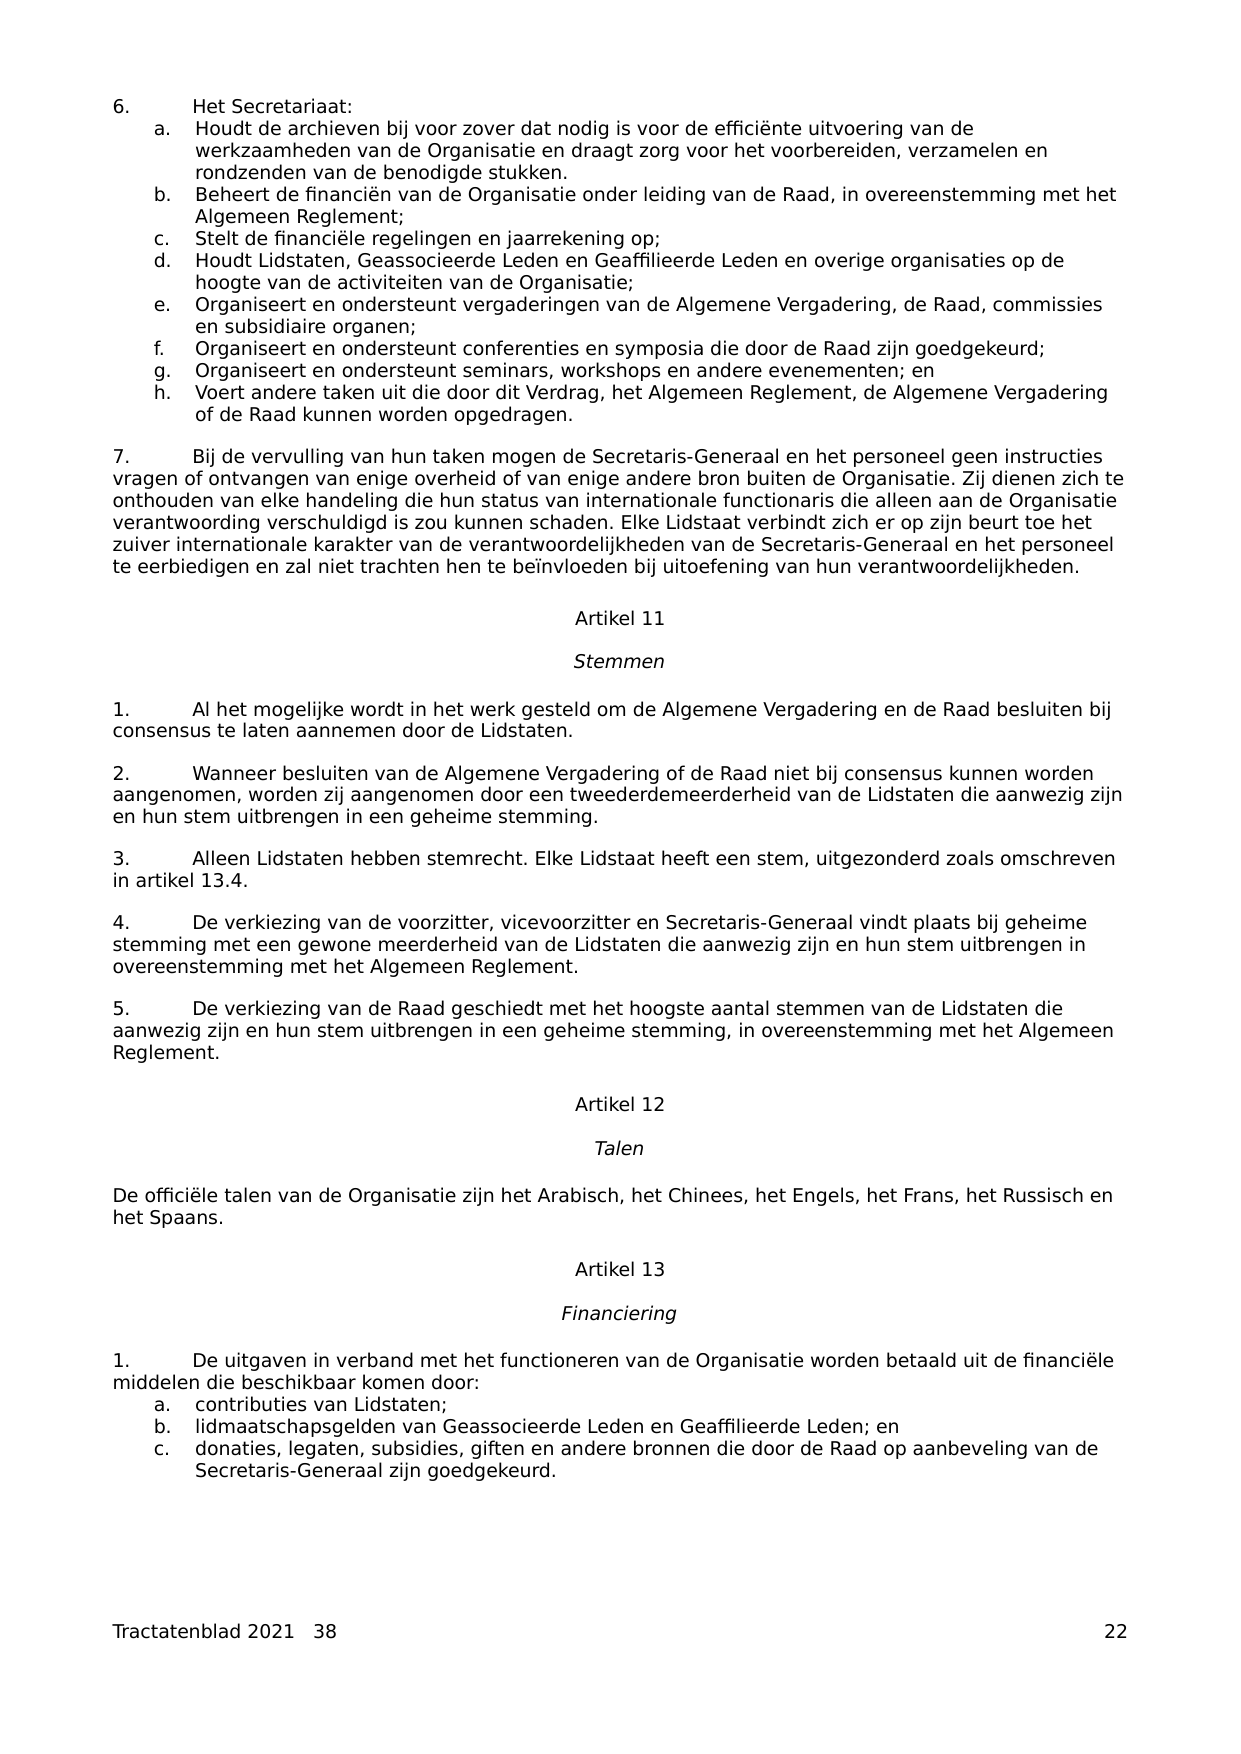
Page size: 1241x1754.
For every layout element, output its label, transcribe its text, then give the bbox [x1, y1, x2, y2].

text h. Voert andere taken uit die door dit Verdrag, het Algemeen Reglement, de Algemene Vergadering of de Raad kunnen worden opgedragen. [153, 382, 1128, 426]
subtitle Artikel 11 Stemmen [112, 607, 1128, 673]
text 1. De uitgaven in verband met het functioneren van de Organisatie worden betaald uit de financiële middelen die beschikbaar komen door: [112, 1350, 1128, 1394]
text 3. Alleen Lidstaten hebben stemrecht. Elke Lidstaat heeft een stem, uitgezonderd zoals omschreven in artikel 13.4. [112, 848, 1128, 892]
text 7. Bij de vervulling van hun taken mogen de Secretaris-Generaal en het personeel geen instructies vragen of ontvangen van enige overheid of van enige andere bron buiten de Organisatie. Zij dienen zich te onthouden van elke handeling die hun status van internationale functionaris die alleen aan de Organisatie verantwoording verschuldigd is zou kunnen schaden. Elke Lidstaat verbindt zich er op zijn beurt toe het zuiver internationale karakter van de verantwoordelijkheden van de Secretaris-Generaal en het personeel te eerbiedigen en zal niet trachten hen te beïnvloeden bij uitoefening van hun verantwoordelijkheden. [112, 446, 1128, 577]
text c. Stelt de financiële regelingen en jaarrekening op; [153, 228, 1128, 250]
text 5. De verkiezing van de Raad geschiedt met het hoogste aantal stemmen van de Lidstaten die aanwezig zijn en hun stem uitbrengen in een geheime stemming, in overeenstemming met het Algemeen Reglement. [112, 998, 1128, 1064]
text 1. Al het mogelijke wordt in het werk gesteld om de Algemene Vergadering en de Raad besluiten bij consensus te laten aannemen door de Lidstaten. [112, 698, 1128, 742]
subtitle Artikel 13 Financiering [112, 1259, 1128, 1325]
text De officiële talen van de Organisatie zijn het Arabisch, het Chinees, het Engels, het Frans, het Russisch en het Spaans. [112, 1185, 1128, 1229]
text c. donaties, legaten, subsidies, giften en andere bronnen die door de Raad op aanbeveling van de Secretaris-Generaal zijn goedgekeurd. [153, 1438, 1128, 1482]
text d. Houdt Lidstaten, Geassocieerde Leden en Geaffilieerde Leden en overige organisaties op de hoogte van de activiteiten van de Organisatie; [153, 250, 1128, 294]
text 6. Het Secretariaat: [112, 96, 1128, 118]
text b. lidmaatschapsgelden van Geassocieerde Leden en Geaffilieerde Leden; en [153, 1416, 1128, 1438]
text g. Organiseert en ondersteunt seminars, workshops en andere evenementen; en [153, 360, 1128, 382]
text f. Organiseert en ondersteunt conferenties en symposia die door de Raad zijn goedgekeurd; [153, 338, 1128, 360]
text 4. De verkiezing van de voorzitter, vicevoorzitter en Secretaris-Generaal vindt plaats bij geheime stemming met een gewone meerderheid van de Lidstaten die aanwezig zijn en hun stem uitbrengen in overeenstemming met het Algemeen Reglement. [112, 912, 1128, 978]
text 2. Wanneer besluiten van de Algemene Vergadering of de Raad niet bij consensus kunnen worden aangenomen, worden zij aangenomen door een tweederdemeerderheid van de Lidstaten die aanwezig zijn en hun stem uitbrengen in een geheime stemming. [112, 762, 1128, 828]
subtitle Artikel 12 Talen [112, 1094, 1128, 1160]
text a. contributies van Lidstaten; [153, 1394, 1128, 1416]
text a. Houdt de archieven bij voor zover dat nodig is voor de efficiënte uitvoering van de werkzaamheden van de Organisatie en draagt zorg voor het voorbereiden, verzamelen en rondzenden van de benodigde stukken. [153, 118, 1128, 184]
text e. Organiseert en ondersteunt vergaderingen van de Algemene Vergadering, de Raad, commissies en subsidiaire organen; [153, 294, 1128, 338]
text b. Beheert de financiën van de Organisatie onder leiding van de Raad, in overeenstemming met het Algemeen Reglement; [153, 184, 1128, 228]
